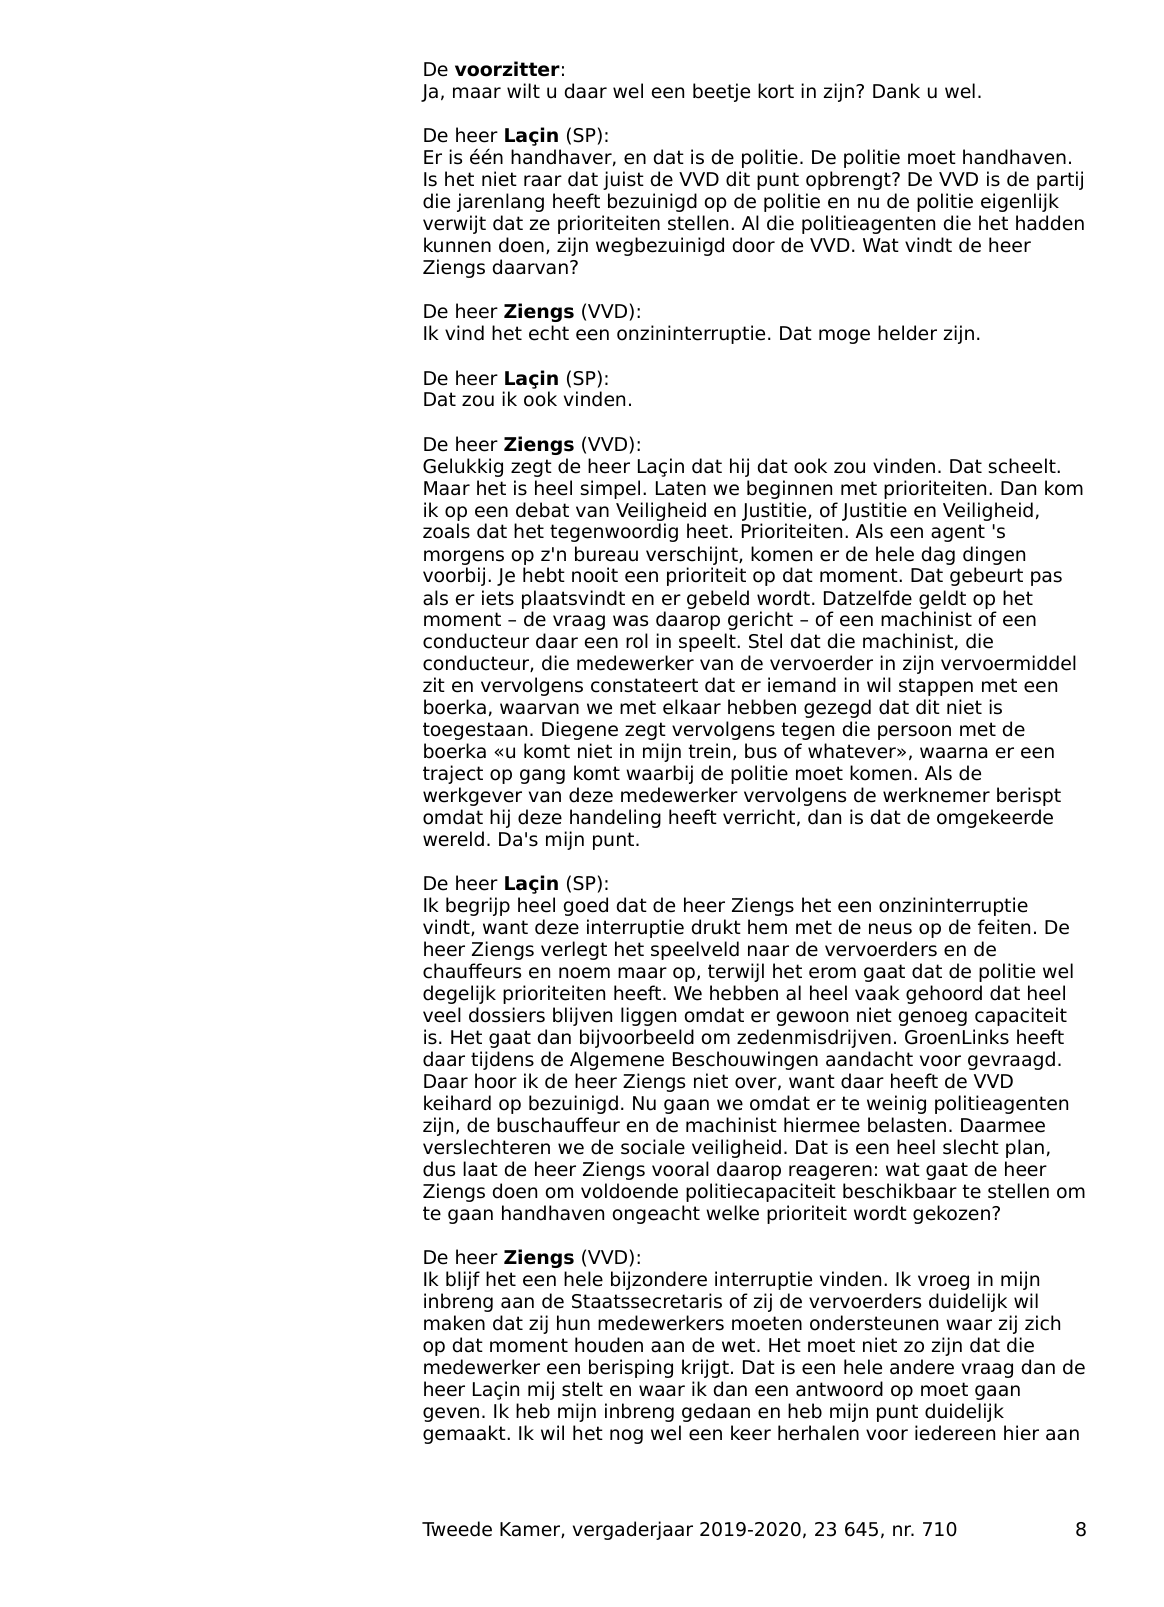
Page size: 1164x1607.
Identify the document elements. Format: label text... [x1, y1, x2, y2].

text Dat zou ik ook vinden. [422, 389, 1087, 411]
text Ja, maar wilt u daar wel een beetje kort in zijn? Dank u wel. [422, 81, 1087, 103]
text De heer Ziengs (VVD): [422, 1247, 1087, 1269]
text De heer Ziengs (VVD): [422, 301, 1087, 323]
text Ik begrijp heel goed dat de heer Ziengs het een onzininterruptie vindt, want deze interruptie drukt hem met de neus op de feiten. De heer Ziengs verlegt het speelveld naar de vervoerders en de chauffeurs en noem maar op, terwijl het erom gaat dat de politie wel degelijk prioriteiten heeft. We hebben al heel vaak gehoord dat heel veel dossiers blijven liggen omdat er gewoon niet genoeg capaciteit is. Het gaat dan bijvoorbeeld om zedenmisdrijven. GroenLinks heeft daar tijdens de Algemene Beschouwingen aandacht voor gevraagd. Daar hoor ik de heer Ziengs niet over, want daar heeft de VVD keihard op bezuinigd. Nu gaan we omdat er te weinig politieagenten zijn, de buschauffeur en de machinist hiermee belasten. Daarmee verslechteren we de sociale veiligheid. Dat is een heel slecht plan, dus laat de heer Ziengs vooral daarop reageren: wat gaat de heer Ziengs doen om voldoende politiecapaciteit beschikbaar te stellen om te gaan handhaven ongeacht welke prioriteit wordt gekozen? [422, 895, 1087, 1225]
text Ik vind het echt een onzininterruptie. Dat moge helder zijn. [422, 323, 1087, 345]
text Ik blijf het een hele bijzondere interruptie vinden. Ik vroeg in mijn inbreng aan de Staatssecretaris of zij de vervoerders duidelijk wil maken dat zij hun medewerkers moeten ondersteunen waar zij zich op dat moment houden aan de wet. Het moet niet zo zijn dat die medewerker een berisping krijgt. Dat is een hele andere vraag dan de heer Laçin mij stelt en waar ik dan een antwoord op moet gaan geven. Ik heb mijn inbreng gedaan en heb mijn punt duidelijk gemaakt. Ik wil het nog wel een keer herhalen voor iedereen hier aan [422, 1269, 1087, 1445]
text Gelukkig zegt de heer Laçin dat hij dat ook zou vinden. Dat scheelt. Maar het is heel simpel. Laten we beginnen met prioriteiten. Dan kom ik op een debat van Veiligheid en Justitie, of Justitie en Veiligheid, zoals dat het tegenwoordig heet. Prioriteiten. Als een agent 's morgens op z'n bureau verschijnt, komen er de hele dag dingen voorbij. Je hebt nooit een prioriteit op dat moment. Dat gebeurt pas als er iets plaatsvindt en er gebeld wordt. Datzelfde geldt op het moment – de vraag was daarop gericht – of een machinist of een conducteur daar een rol in speelt. Stel dat die machinist, die conducteur, die medewerker van de vervoerder in zijn vervoermiddel zit en vervolgens constateert dat er iemand in wil stappen met een boerka, waarvan we met elkaar hebben gezegd dat dit niet is toegestaan. Diegene zegt vervolgens tegen die persoon met de boerka «u komt niet in mijn trein, bus of whatever», waarna er een traject op gang komt waarbij de politie moet komen. Als de werkgever van deze medewerker vervolgens de werknemer berispt omdat hij deze handeling heeft verricht, dan is dat de omgekeerde wereld. Da's mijn punt. [422, 456, 1087, 851]
text De heer Ziengs (VVD): [422, 433, 1087, 456]
text De heer Laçin (SP): [422, 125, 1087, 147]
text De heer Laçin (SP): [422, 873, 1087, 895]
text De heer Laçin (SP): [422, 367, 1087, 389]
text De voorzitter: [422, 59, 1087, 81]
text Er is één handhaver, en dat is de politie. De politie moet handhaven. Is het niet raar dat juist de VVD dit punt opbrengt? De VVD is de partij die jarenlang heeft bezuinigd op de politie en nu de politie eigenlijk verwijt dat ze prioriteiten stellen. Al die politieagenten die het hadden kunnen doen, zijn wegbezuinigd door de VVD. Wat vindt de heer Ziengs daarvan? [422, 147, 1087, 279]
